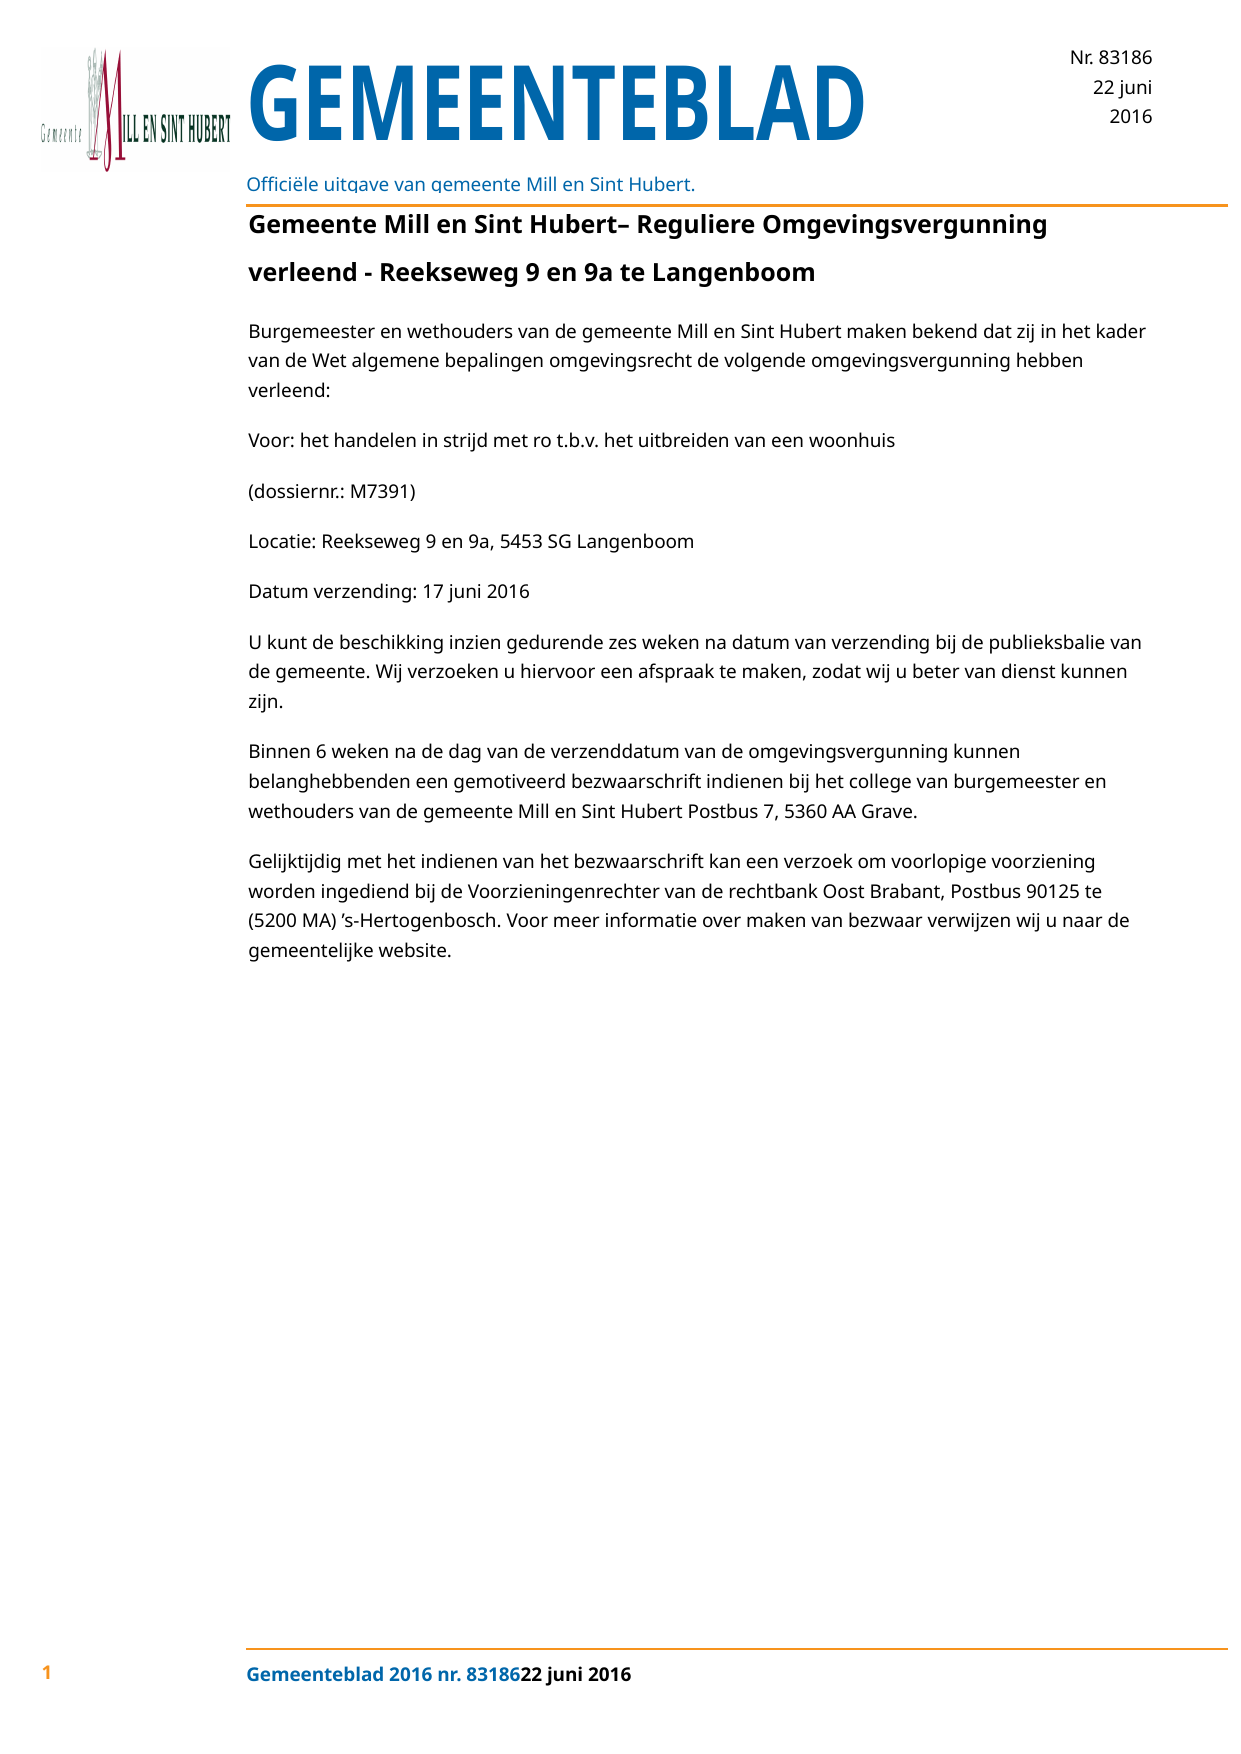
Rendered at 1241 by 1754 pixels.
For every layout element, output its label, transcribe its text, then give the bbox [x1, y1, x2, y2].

text Binnen 6 weken na de dag van de verzenddatum van de omgevingsvergunning kunnen belanghebbenden een gemotiveerd bezwaarschrift indienen bij het college van burgemeester en wethouders van de gemeente Mill en Sint Hubert Postbus 7, 5360 AA Grave. [248, 739, 1152, 824]
text Locatie: Reekseweg 9 en 9a, 5453 SG Langenboom [248, 528, 1152, 554]
text U kunt de beschikking inzien gedurende zes weken na datum van verzending bij de publieksbalie van de gemeente. Wij verzoeken u hiervoor een afspraak te maken, zodat wij u beter van dienst kunnen zijn. [248, 629, 1152, 714]
text Gemeente Mill en Sint Hubert– Reguliere Omgevingsvergunning verleend - Reekseweg 9 en 9a te Langenboom [248, 207, 1152, 288]
text Burgemeester en wethouders van de gemeente Mill en Sint Hubert maken bekend dat zij in het kader van de Wet algemene bepalingen omgevingsrecht de volgende omgevingsvergunning hebben verleend: [248, 318, 1152, 403]
text Voor: het handelen in strijd met ro t.b.v. het uitbreiden van een woonhuis [248, 427, 1152, 453]
text Gelijktijdig met het indienen van het bezwaarschrift kan een verzoek om voorlopige voorziening worden ingediend bij de Voorzieningenrechter van de rechtbank Oost Brabant, Postbus 90125 te (5200 MA) ’s-Hertogenbosch. Voor meer informatie over maken van bezwaar verwijzen wij u naar de gemeentelijke website. [248, 848, 1152, 963]
text Datum verzending: 17 juni 2016 [248, 579, 1152, 604]
text (dossiernr.: M7391) [248, 478, 1152, 504]
picture [41, 47, 231, 172]
